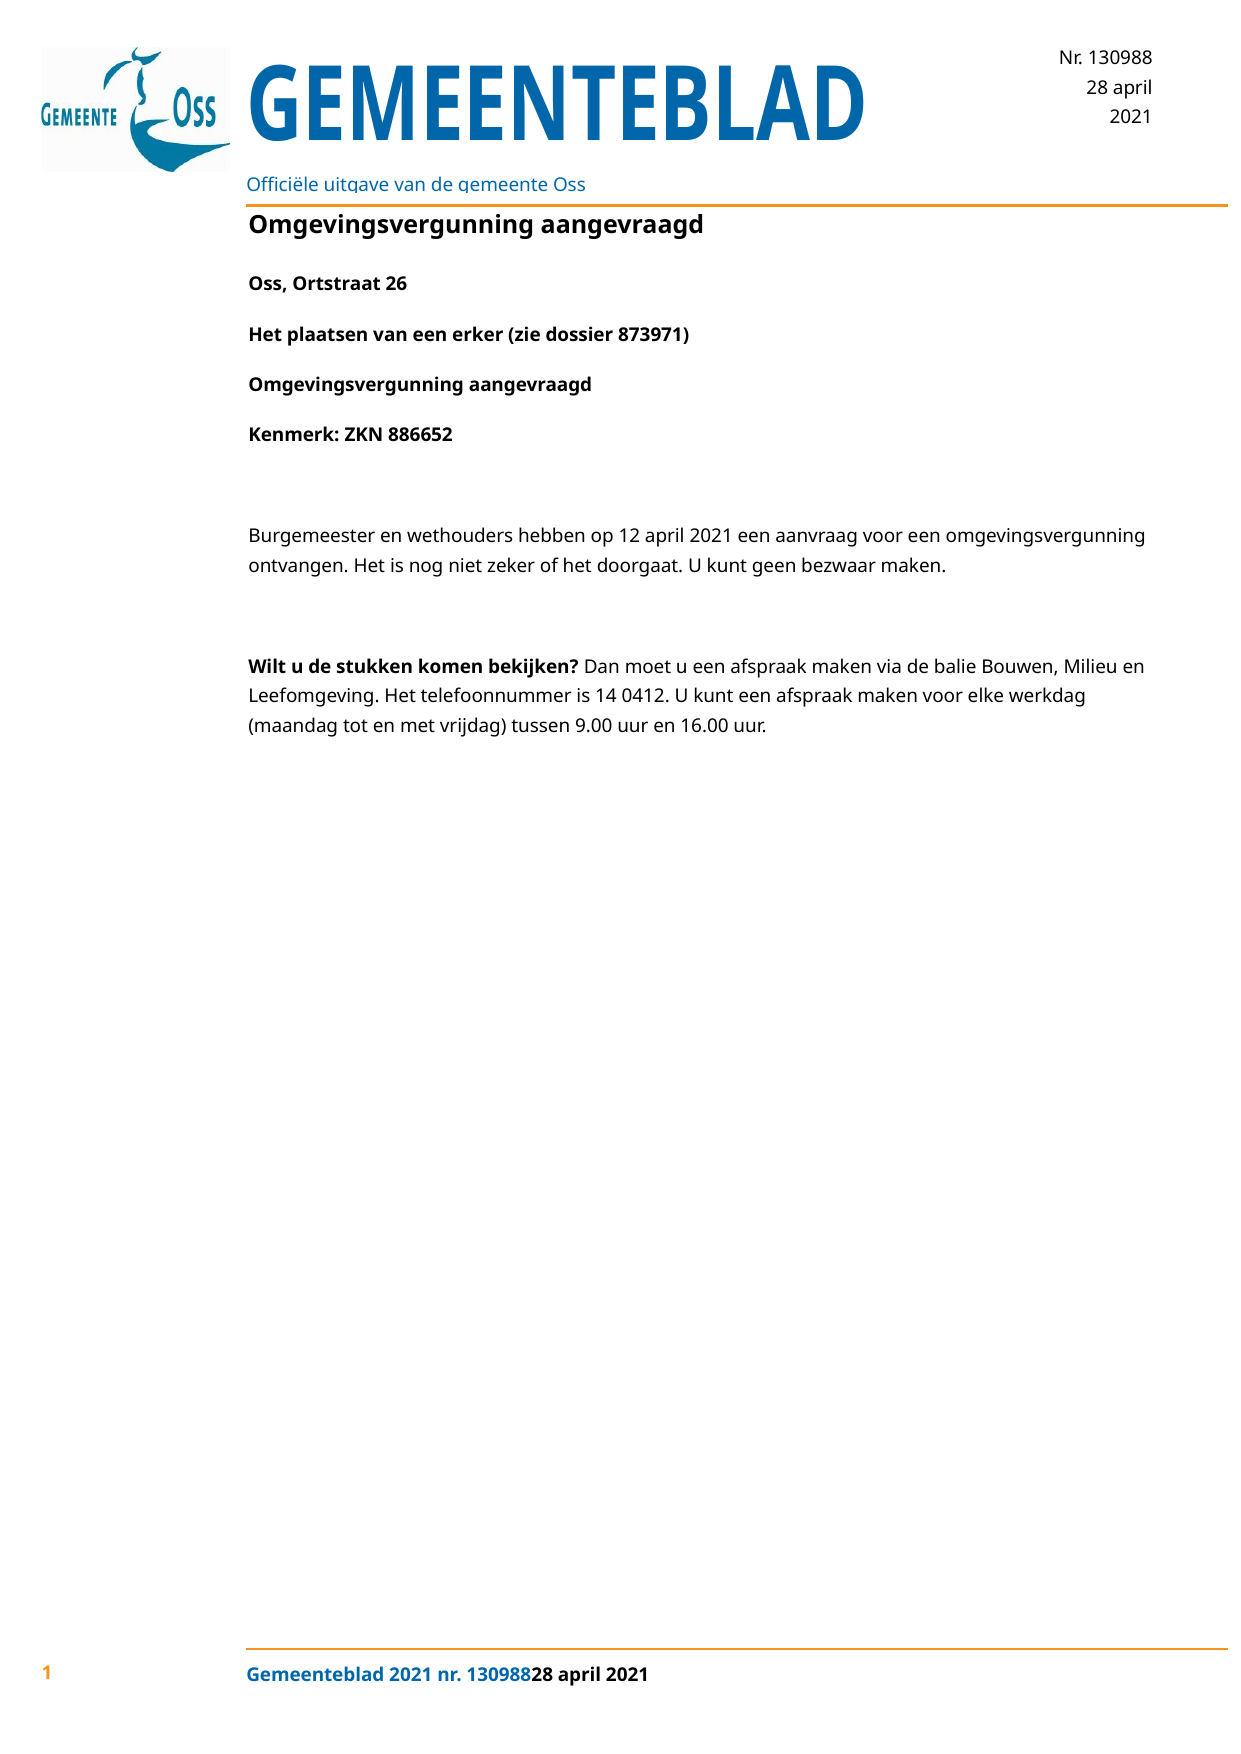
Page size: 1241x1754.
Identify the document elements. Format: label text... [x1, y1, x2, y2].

text Wilt u de stukken komen bekijken? Dan moet u een afspraak maken via de balie Bouwen, Milieu en Leefomgeving. Het telefoonnummer is 14 0412. U kunt een afspraak maken voor elke werkdag (maandag tot en met vrijdag) tussen 9.00 uur en 16.00 uur. [248, 653, 1152, 738]
text Omgevingsvergunning aangevraagd [248, 371, 1152, 397]
text Het plaatsen van een erker (zie dossier 873971) [248, 321, 1152, 346]
text Burgemeester en wethouders hebben op 12 april 2021 een aanvraag voor een omgevingsvergunning ontvangen. Het is nog niet zeker of het doorgaat. U kunt geen bezwaar maken. [248, 522, 1152, 578]
text Kenmerk: ZKN 886652 [248, 422, 1152, 447]
text Oss, Ortstraat 26 [248, 270, 1152, 296]
text Omgevingsvergunning aangevraagd [248, 207, 1152, 241]
picture [41, 47, 231, 172]
